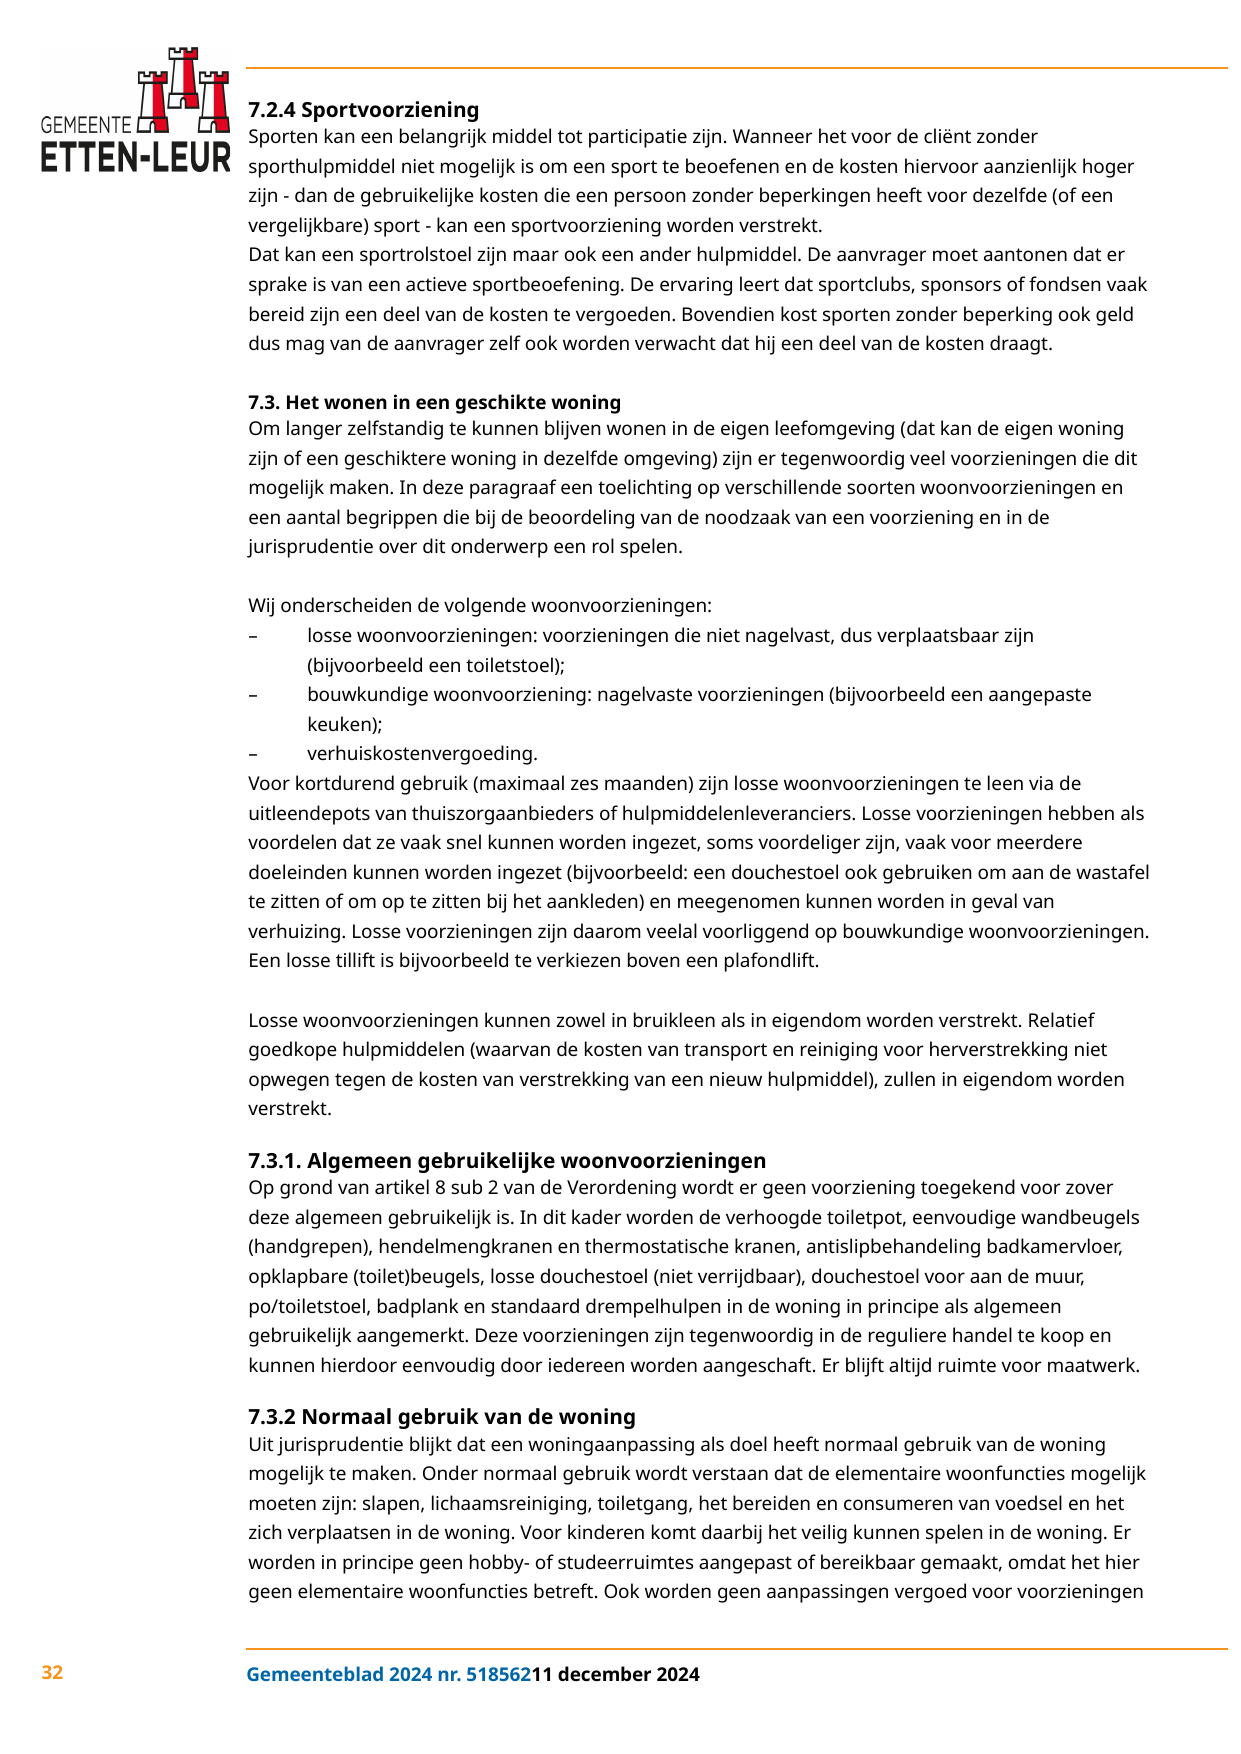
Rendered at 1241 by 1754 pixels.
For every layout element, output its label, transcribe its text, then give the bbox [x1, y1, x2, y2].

text 7.3.1. Algemeen gebruikelijke woonvoorzieningen [248, 1146, 1152, 1174]
text 7.3. Het wonen in een geschikte woning [248, 389, 1152, 415]
text Losse woonvoorzieningen kunnen zowel in bruikleen als in eigendom worden verstrekt. Relatief goedkope hulpmiddelen (waarvan de kosten van transport en reiniging voor herverstrekking niet opwegen tegen de kosten van verstrekking van een nieuw hulpmiddel), zullen in eigendom worden verstrekt. [248, 1007, 1152, 1121]
list losse woonvoorzieningen: voorzieningen die niet nagelvast, dus verplaatsbaar zijn (bijvoorbeeld een toiletstoel); [248, 622, 1152, 678]
picture [41, 47, 231, 172]
list bouwkundige woonvoorziening: nagelvaste voorzieningen (bijvoorbeeld een aangepaste keuken); [248, 681, 1152, 737]
text Voor kortdurend gebruik (maximaal zes maanden) zijn losse woonvoorzieningen te leen via de uitleendepots van thuiszorgaanbieders of hulpmiddelenleveranciers. Losse voorzieningen hebben als voordelen dat ze vaak snel kunnen worden ingezet, soms voordeliger zijn, vaak voor meerdere doeleinden kunnen worden ingezet (bijvoorbeeld: een douchestoel ook gebruiken om aan de wastafel te zitten of om op te zitten bij het aankleden) en meegenomen kunnen worden in geval van verhuizing. Losse voorzieningen zijn daarom veelal voorliggend op bouwkundige woonvoorzieningen. Een losse tillift is bijvoorbeeld te verkiezen boven een plafondlift. [248, 770, 1152, 973]
list verhuiskostenvergoeding. [248, 741, 1152, 766]
text Uit jurisprudentie blijkt dat een woningaanpassing als doel heeft normaal gebruik van de woning mogelijk te maken. Onder normaal gebruik wordt verstaan dat de elementaire woonfuncties mogelijk moeten zijn: slapen, lichaamsreiniging, toiletgang, het bereiden en consumeren van voedsel en het zich verplaatsen in de woning. Voor kinderen komt daarbij het veilig kunnen spelen in de woning. Er worden in principe geen hobby- of studeerruimtes aangepast of bereikbaar gemaakt, omdat het hier geen elementaire woonfuncties betreft. Ook worden geen aanpassingen vergoed voor voorzieningen [248, 1431, 1152, 1604]
text Dat kan een sportrolstoel zijn maar ook een ander hulpmiddel. De aanvrager moet aantonen dat er sprake is van een actieve sportbeoefening. De ervaring leert dat sportclubs, sponsors of fondsen vaak bereid zijn een deel van de kosten te vergoeden. Bovendien kost sporten zonder beperking ook geld dus mag van de aanvrager zelf ook worden verwacht dat hij een deel van de kosten draagt. [248, 242, 1152, 356]
text 7.3.2 Normaal gebruik van de woning [248, 1402, 1152, 1431]
text Op grond van artikel 8 sub 2 van de Verordening wordt er geen voorziening toegekend voor zover deze algemeen gebruikelijk is. In dit kader worden de verhoogde toiletpot, eenvoudige wandbeugels (handgrepen), hendelmengkranen en thermostatische kranen, antislipbehandeling badkamervloer, opklapbare (toilet)beugels, losse douchestoel (niet verrijdbaar), douchestoel voor aan de muur, po/toiletstoel, badplank en standaard drempelhulpen in de woning in principe als algemeen gebruikelijk aangemerkt. Deze voorzieningen zijn tegenwoordig in de reguliere handel te koop en kunnen hierdoor eenvoudig door iedereen worden aangeschaft. Er blijft altijd ruimte voor maatwerk. [248, 1174, 1152, 1378]
text 7.2.4 Sportvoorziening [248, 95, 1152, 123]
text Om langer zelfstandig te kunnen blijven wonen in de eigen leefomgeving (dat kan de eigen woning zijn of een geschiktere woning in dezelfde omgeving) zijn er tegenwoordig veel voorzieningen die dit mogelijk maken. In deze paragraaf een toelichting op verschillende soorten woonvoorzieningen en een aantal begrippen die bij de beoordeling van de noodzaak van een voorziening en in de jurisprudentie over dit onderwerp een rol spelen. [248, 415, 1152, 559]
text Sporten kan een belangrijk middel tot participatie zijn. Wanneer het voor de cliënt zonder sporthulpmiddel niet mogelijk is om een sport te beoefenen en de kosten hiervoor aanzienlijk hoger zijn - dan de gebruikelijke kosten die een persoon zonder beperkingen heeft voor dezelfde (of een vergelijkbare) sport - kan een sportvoorziening worden verstrekt. [248, 123, 1152, 238]
text Wij onderscheiden de volgende woonvoorzieningen: [248, 593, 1152, 618]
